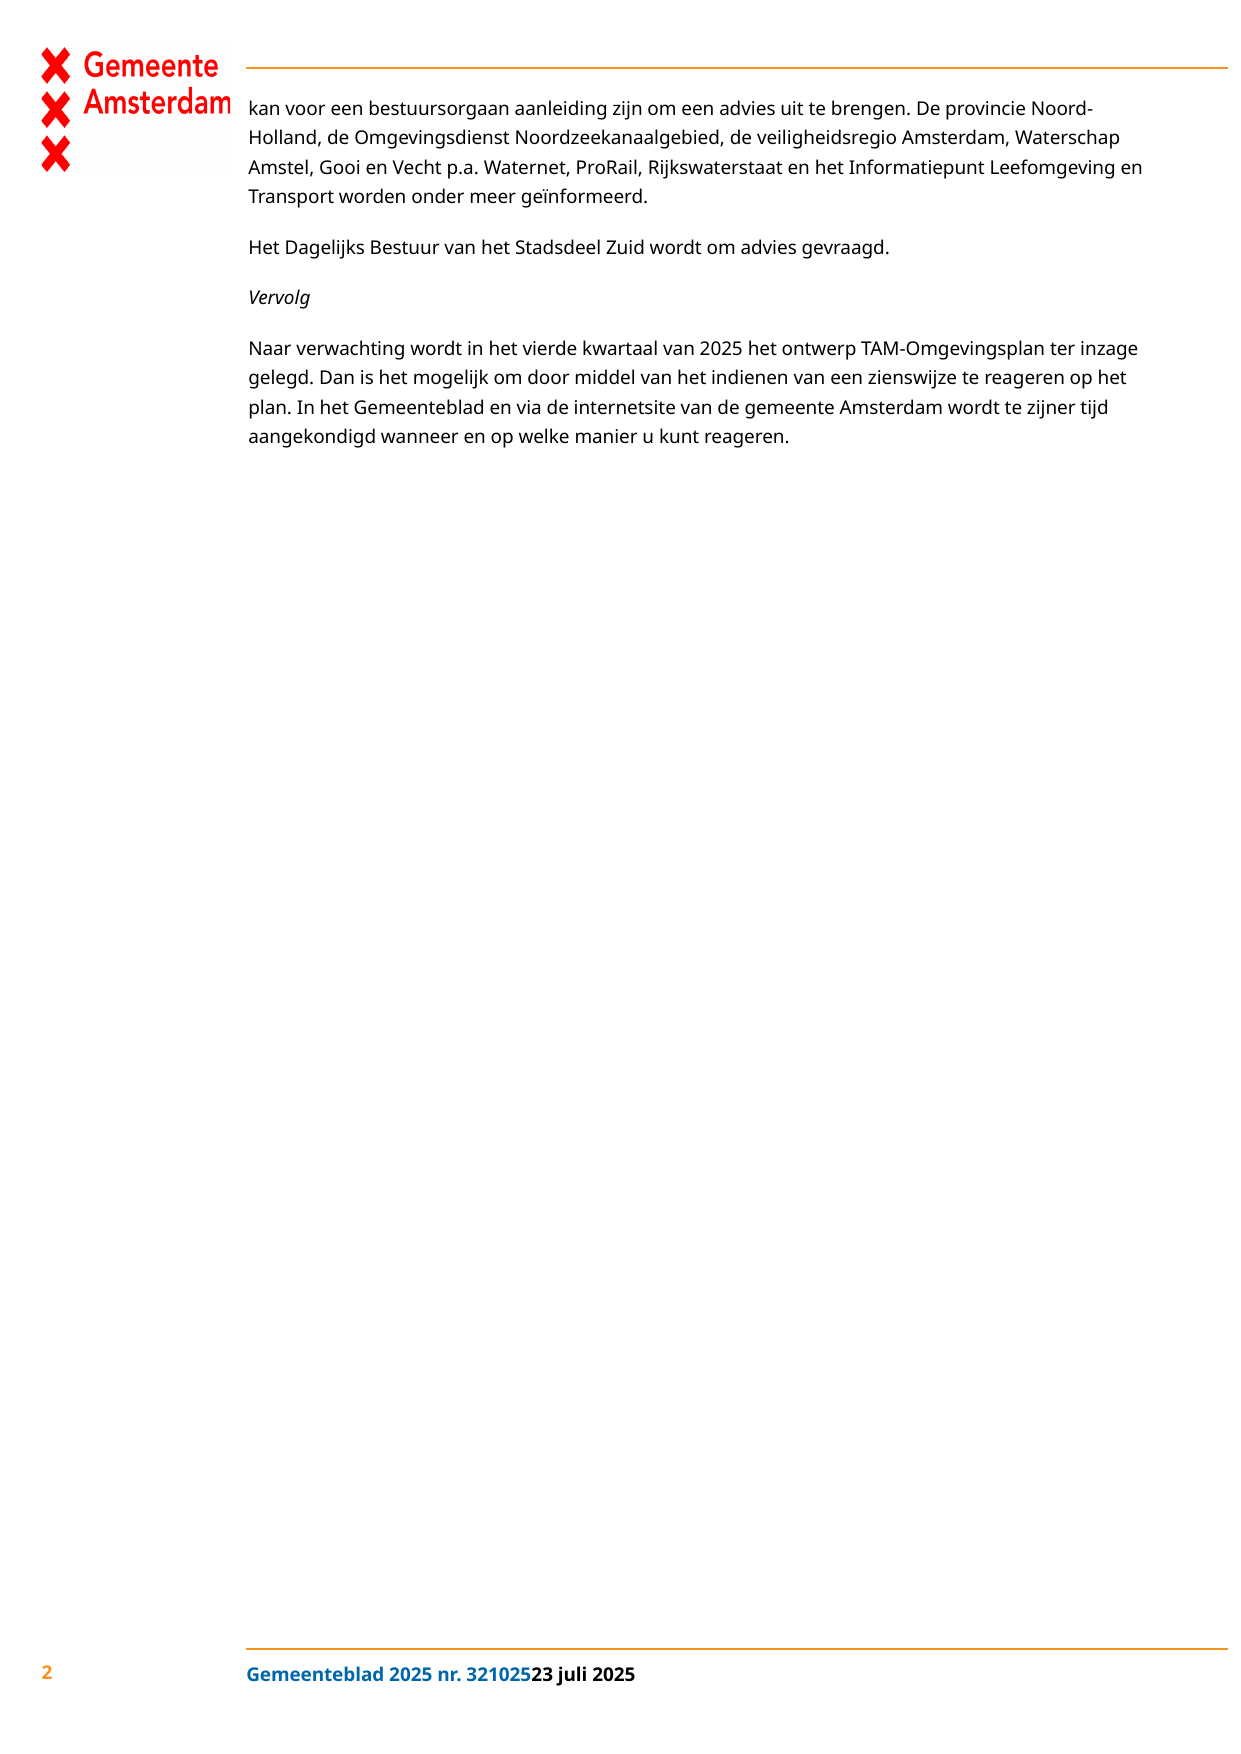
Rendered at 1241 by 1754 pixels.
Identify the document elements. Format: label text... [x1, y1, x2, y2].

text Naar verwachting wordt in het vierde kwartaal van 2025 het ontwerp TAM-Omgevingsplan ter inzage gelegd. Dan is het mogelijk om door middel van het indienen van een zienswijze te reageren op het plan. In het Gemeenteblad en via de internetsite van de gemeente Amsterdam wordt te zijner tijd aangekondigd wanneer en op welke manier u kunt reageren. [248, 335, 1152, 449]
text Het Dagelijks Bestuur van het Stadsdeel Zuid wordt om advies gevraagd. [248, 234, 1152, 260]
picture [41, 47, 231, 172]
text Vervolg [248, 284, 1152, 310]
text kan voor een bestuursorgaan aanleiding zijn om een advies uit te brengen. De provincie Noord-Holland, de Omgevingsdienst Noordzeekanaalgebied, de veiligheidsregio Amsterdam, Waterschap Amstel, Gooi en Vecht p.a. Waternet, ProRail, Rijkswaterstaat en het Informatiepunt Leefomgeving en Transport worden onder meer geïnformeerd. [248, 95, 1152, 209]
